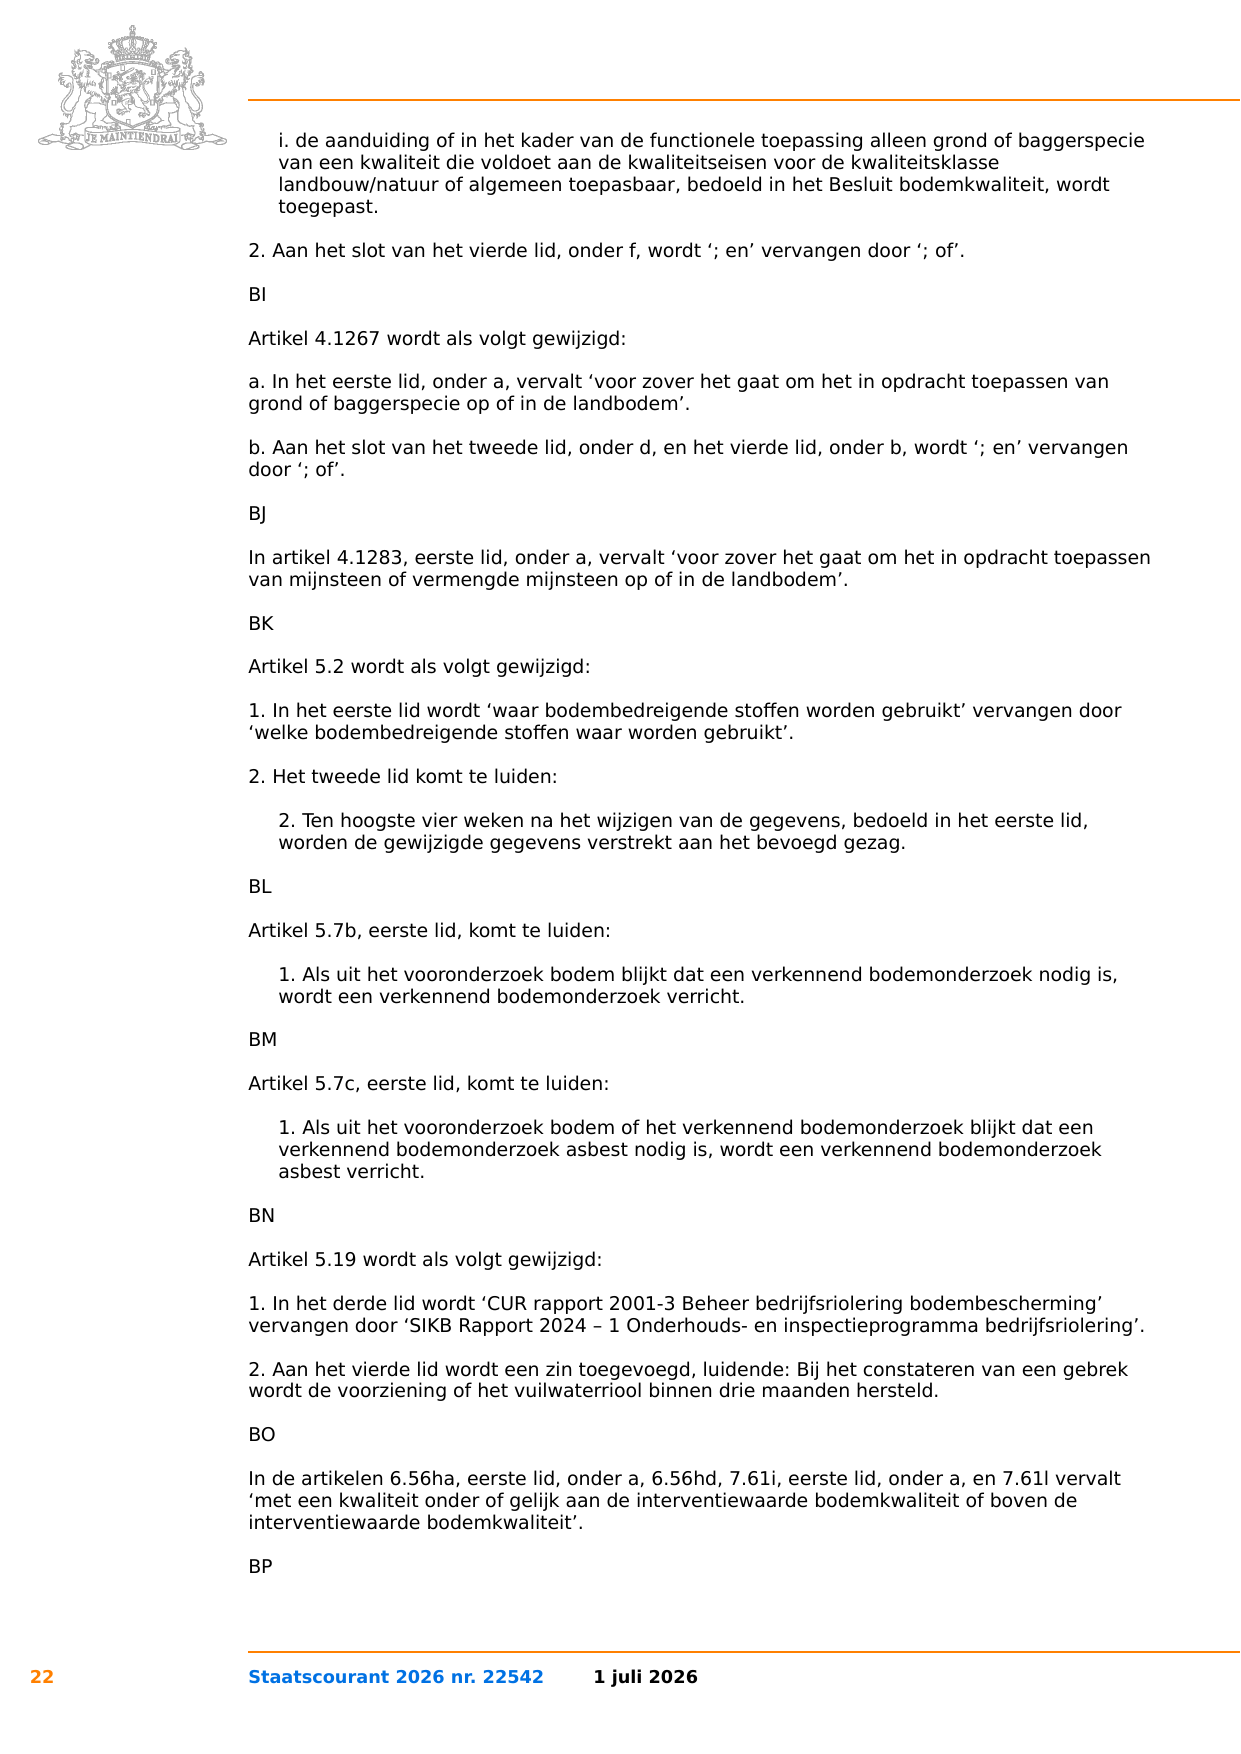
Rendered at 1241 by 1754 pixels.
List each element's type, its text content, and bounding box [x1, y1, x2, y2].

text BO [248, 1424, 1163, 1446]
text BP [248, 1556, 1163, 1578]
text Artikel 5.2 wordt als volgt gewijzigd: [248, 656, 1163, 678]
picture [38, 25, 227, 150]
text BJ [248, 503, 1163, 525]
text In artikel 4.1283, eerste lid, onder a, vervalt ‘voor zover het gaat om het in opdracht toepassen van mijnsteen of vermengde mijnsteen op of in de landbodem’. [248, 547, 1163, 591]
text In de artikelen 6.56ha, eerste lid, onder a, 6.56hd, 7.61i, eerste lid, onder a, en 7.61l vervalt ‘met een kwaliteit onder of gelijk aan de interventiewaarde bodemkwaliteit of boven de interventiewaarde bodemkwaliteit’. [248, 1468, 1163, 1534]
text BM [248, 1029, 1163, 1051]
text BN [248, 1205, 1163, 1227]
text b. Aan het slot van het tweede lid, onder d, en het vierde lid, onder b, wordt ‘; en’ vervangen door ‘; of’. [248, 437, 1163, 481]
text Artikel 5.19 wordt als volgt gewijzigd: [248, 1249, 1163, 1271]
text 1. Als uit het vooronderzoek bodem of het verkennend bodemonderzoek blijkt dat een verkennend bodemonderzoek asbest nodig is, wordt een verkennend bodemonderzoek asbest verricht. [278, 1117, 1163, 1183]
text BI [248, 283, 1163, 306]
text 2. Aan het vierde lid wordt een zin toegevoegd, luidende: Bij het constateren van een gebrek wordt de voorziening of het vuilwaterriool binnen drie maanden hersteld. [248, 1358, 1163, 1402]
text 1. In het derde lid wordt ‘CUR rapport 2001-3 Beheer bedrijfsriolering bodembescherming’ vervangen door ‘SIKB Rapport 2024 – 1 Onderhouds- en inspectieprogramma bedrijfsriolering’. [248, 1293, 1163, 1337]
text BK [248, 613, 1163, 634]
text Artikel 5.7b, eerste lid, komt te luiden: [248, 920, 1163, 942]
text BL [248, 876, 1163, 898]
text a. In het eerste lid, onder a, vervalt ‘voor zover het gaat om het in opdracht toepassen van grond of baggerspecie op of in de landbodem’. [248, 371, 1163, 415]
text Artikel 4.1267 wordt als volgt gewijzigd: [248, 327, 1163, 349]
text 2. Ten hoogste vier weken na het wijzigen van de gegevens, bedoeld in het eerste lid, worden de gewijzigde gegevens verstrekt aan het bevoegd gezag. [278, 810, 1163, 854]
text 2. Het tweede lid komt te luiden: [248, 766, 1163, 788]
text 2. Aan het slot van het vierde lid, onder f, wordt ‘; en’ vervangen door ‘; of’. [248, 240, 1163, 262]
text 1. Als uit het vooronderzoek bodem blijkt dat een verkennend bodemonderzoek nodig is, wordt een verkennend bodemonderzoek verricht. [278, 963, 1163, 1007]
text 1. In het eerste lid wordt ‘waar bodembedreigende stoffen worden gebruikt’ vervangen door ‘welke bodembedreigende stoffen waar worden gebruikt’. [248, 700, 1163, 744]
text i. de aanduiding of in het kader van de functionele toepassing alleen grond of baggerspecie van een kwaliteit die voldoet aan de kwaliteitseisen voor de kwaliteitsklasse landbouw/natuur of algemeen toepasbaar, bedoeld in het Besluit bodemkwaliteit, wordt toegepast. [278, 130, 1163, 218]
text Artikel 5.7c, eerste lid, komt te luiden: [248, 1073, 1163, 1095]
